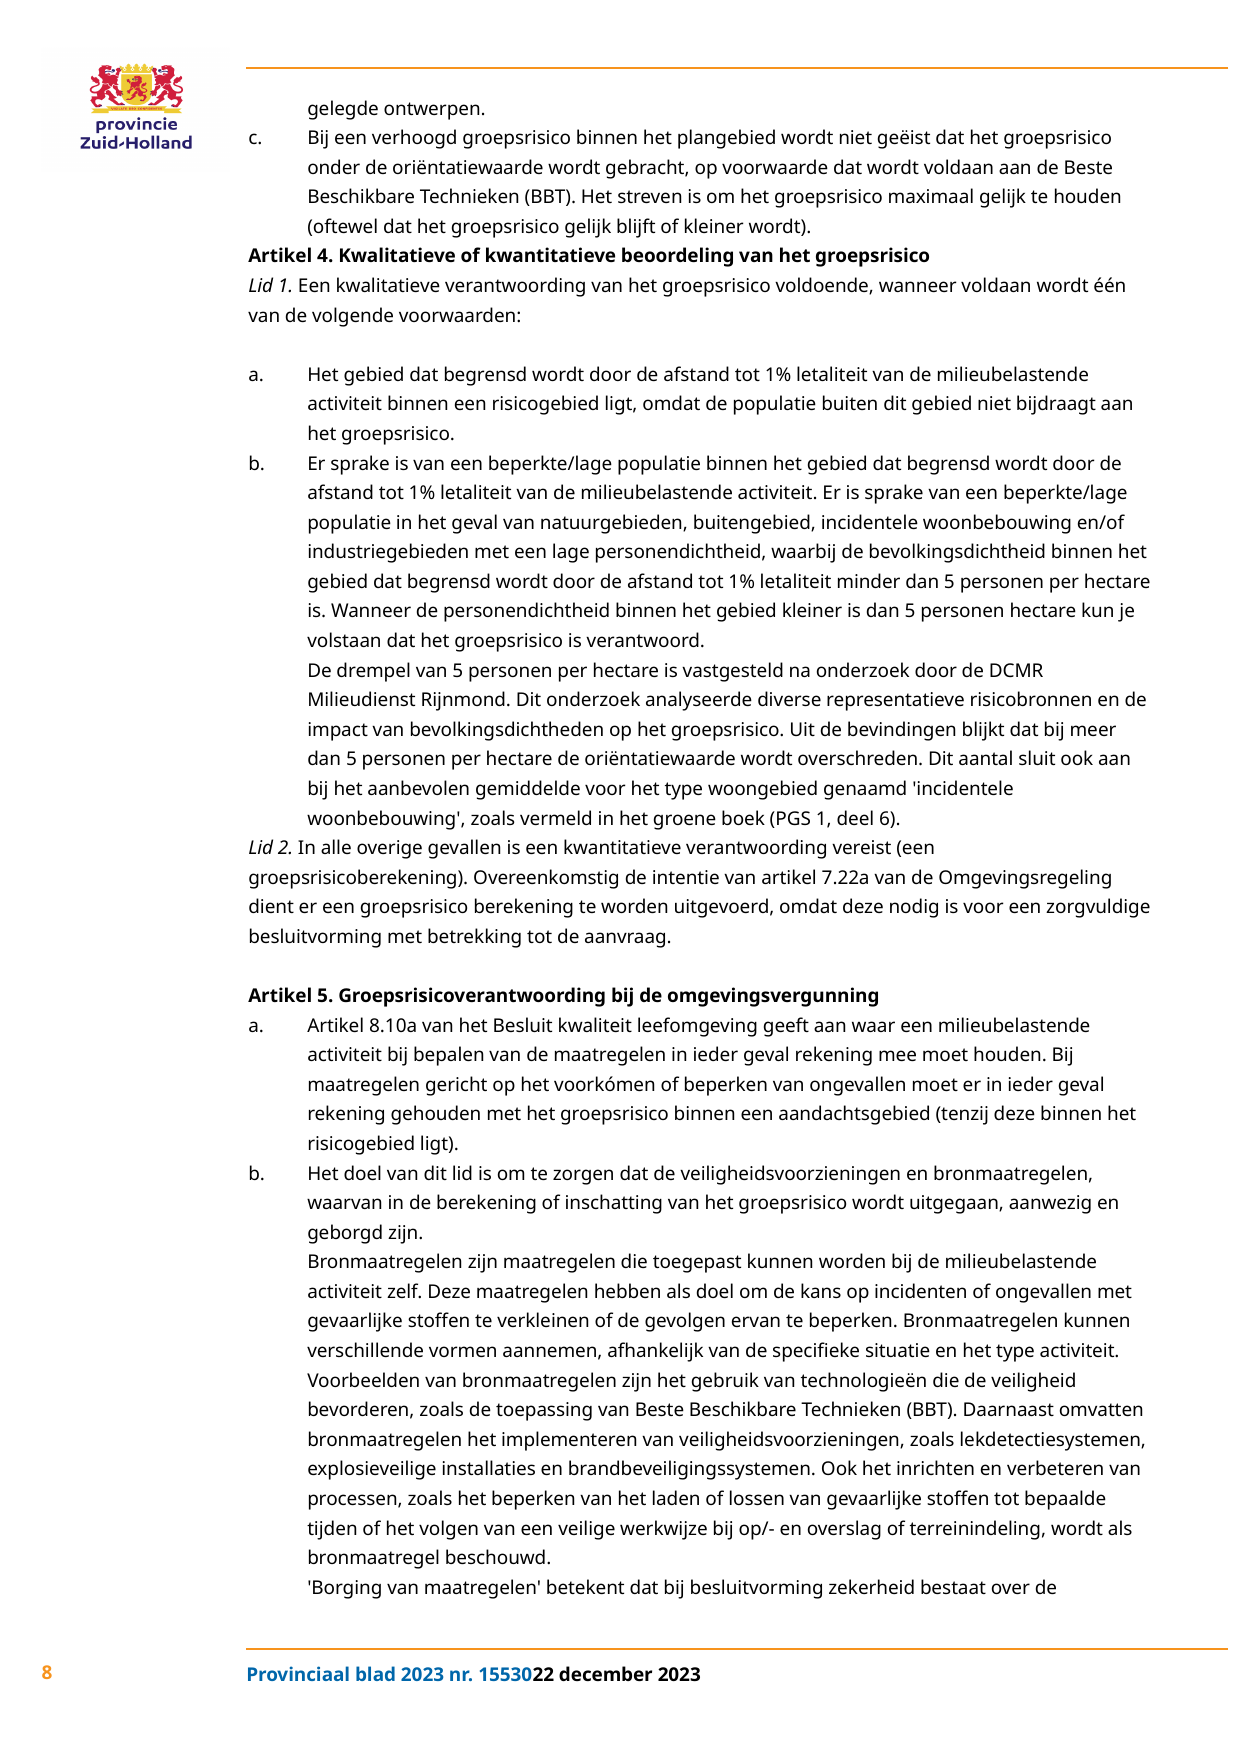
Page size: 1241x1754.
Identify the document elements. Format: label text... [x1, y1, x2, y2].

list Bronmaatregelen zijn maatregelen die toegepast kunnen worden bij de milieubelastende activiteit zelf. Deze maatregelen hebben als doel om de kans op incidenten of ongevallen met gevaarlijke stoffen te verkleinen of de gevolgen ervan te beperken. Bronmaatregelen kunnen verschillende vormen aannemen, afhankelijk van de specifieke situatie en het type activiteit. Voorbeelden van bronmaatregelen zijn het gebruik van technologieën die de veiligheid bevorderen, zoals de toepassing van Beste Beschikbare Technieken (BBT). Daarnaast omvatten bronmaatregelen het implementeren van veiligheidsvoorzieningen, zoals lekdetectiesystemen, explosieveilige installaties en brandbeveiligingssystemen. Ook het inrichten en verbeteren van processen, zoals het beperken van het laden of lossen van gevaarlijke stoffen tot bepaalde tijden of het volgen van een veilige werkwijze bij op/- en overslag of terreinindeling, wordt als bronmaatregel beschouwd. [248, 1248, 1152, 1570]
text Artikel 4. Kwalitatieve of kwantitatieve beoordeling van het groepsrisico [248, 243, 1152, 268]
list Het doel van dit lid is om te zorgen dat de veiligheidsvoorzieningen en bronmaatregelen, waarvan in de berekening of inschatting van het groepsrisico wordt uitgegaan, aanwezig en geborgd zijn. [248, 1160, 1152, 1245]
list gelegde ontwerpen. [248, 95, 1152, 121]
text Lid 2. In alle overige gevallen is een kwantitatieve verantwoording vereist (een groepsrisicoberekening). Overeenkomstig de intentie van artikel 7.22a van de Omgevingsregeling dient er een groepsrisico berekening te worden uitgevoerd, omdat deze nodig is voor een zorgvuldige besluitvorming met betrekking tot de aanvraag. [248, 834, 1152, 949]
list Artikel 8.10a van het Besluit kwaliteit leefomgeving geeft aan waar een milieubelastende activiteit bij bepalen van de maatregelen in ieder geval rekening mee moet houden. Bij maatregelen gericht op het voorkómen of beperken van ongevallen moet er in ieder geval rekening gehouden met het groepsrisico binnen een aandachtsgebied (tenzij deze binnen het risicogebied ligt). [248, 1012, 1152, 1156]
list De drempel van 5 personen per hectare is vastgesteld na onderzoek door de DCMR Milieudienst Rijnmond. Dit onderzoek analyseerde diverse representatieve risicobronnen en de impact van bevolkingsdichtheden op het groepsrisico. Uit de bevindingen blijkt dat bij meer dan 5 personen per hectare de oriëntatiewaarde wordt overschreden. Dit aantal sluit ook aan bij het aanbevolen gemiddelde voor het type woongebied genaamd 'incidentele woonbebouwing', zoals vermeld in het groene boek (PGS 1, deel 6). [248, 657, 1152, 831]
picture [41, 47, 231, 172]
list Het gebied dat begrensd wordt door de afstand tot 1% letaliteit van de milieubelastende activiteit binnen een risicogebied ligt, omdat de populatie buiten dit gebied niet bijdraagt aan het groepsrisico. [248, 361, 1152, 446]
list 'Borging van maatregelen' betekent dat bij besluitvorming zekerheid bestaat over de [248, 1574, 1152, 1600]
list Er sprake is van een beperkte/lage populatie binnen het gebied dat begrensd wordt door de afstand tot 1% letaliteit van de milieubelastende activiteit. Er is sprake van een beperkte/lage populatie in het geval van natuurgebieden, buitengebied, incidentele woonbebouwing en/of industriegebieden met een lage personendichtheid, waarbij de bevolkingsdichtheid binnen het gebied dat begrensd wordt door de afstand tot 1% letaliteit minder dan 5 personen per hectare is. Wanneer de personendichtheid binnen het gebied kleiner is dan 5 personen hectare kun je volstaan dat het groepsrisico is verantwoord. [248, 450, 1152, 653]
text Artikel 5. Groepsrisicoverantwoording bij de omgevingsvergunning [248, 982, 1152, 1008]
list Bij een verhoogd groepsrisico binnen het plangebied wordt niet geëist dat het groepsrisico onder de oriëntatiewaarde wordt gebracht, op voorwaarde dat wordt voldaan aan de Beste Beschikbare Technieken (BBT). Het streven is om het groepsrisico maximaal gelijk te houden (oftewel dat het groepsrisico gelijk blijft of kleiner wordt). [248, 124, 1152, 239]
text Lid 1. Een kwalitatieve verantwoording van het groepsrisico voldoende, wanneer voldaan wordt één van de volgende voorwaarden: [248, 272, 1152, 328]
